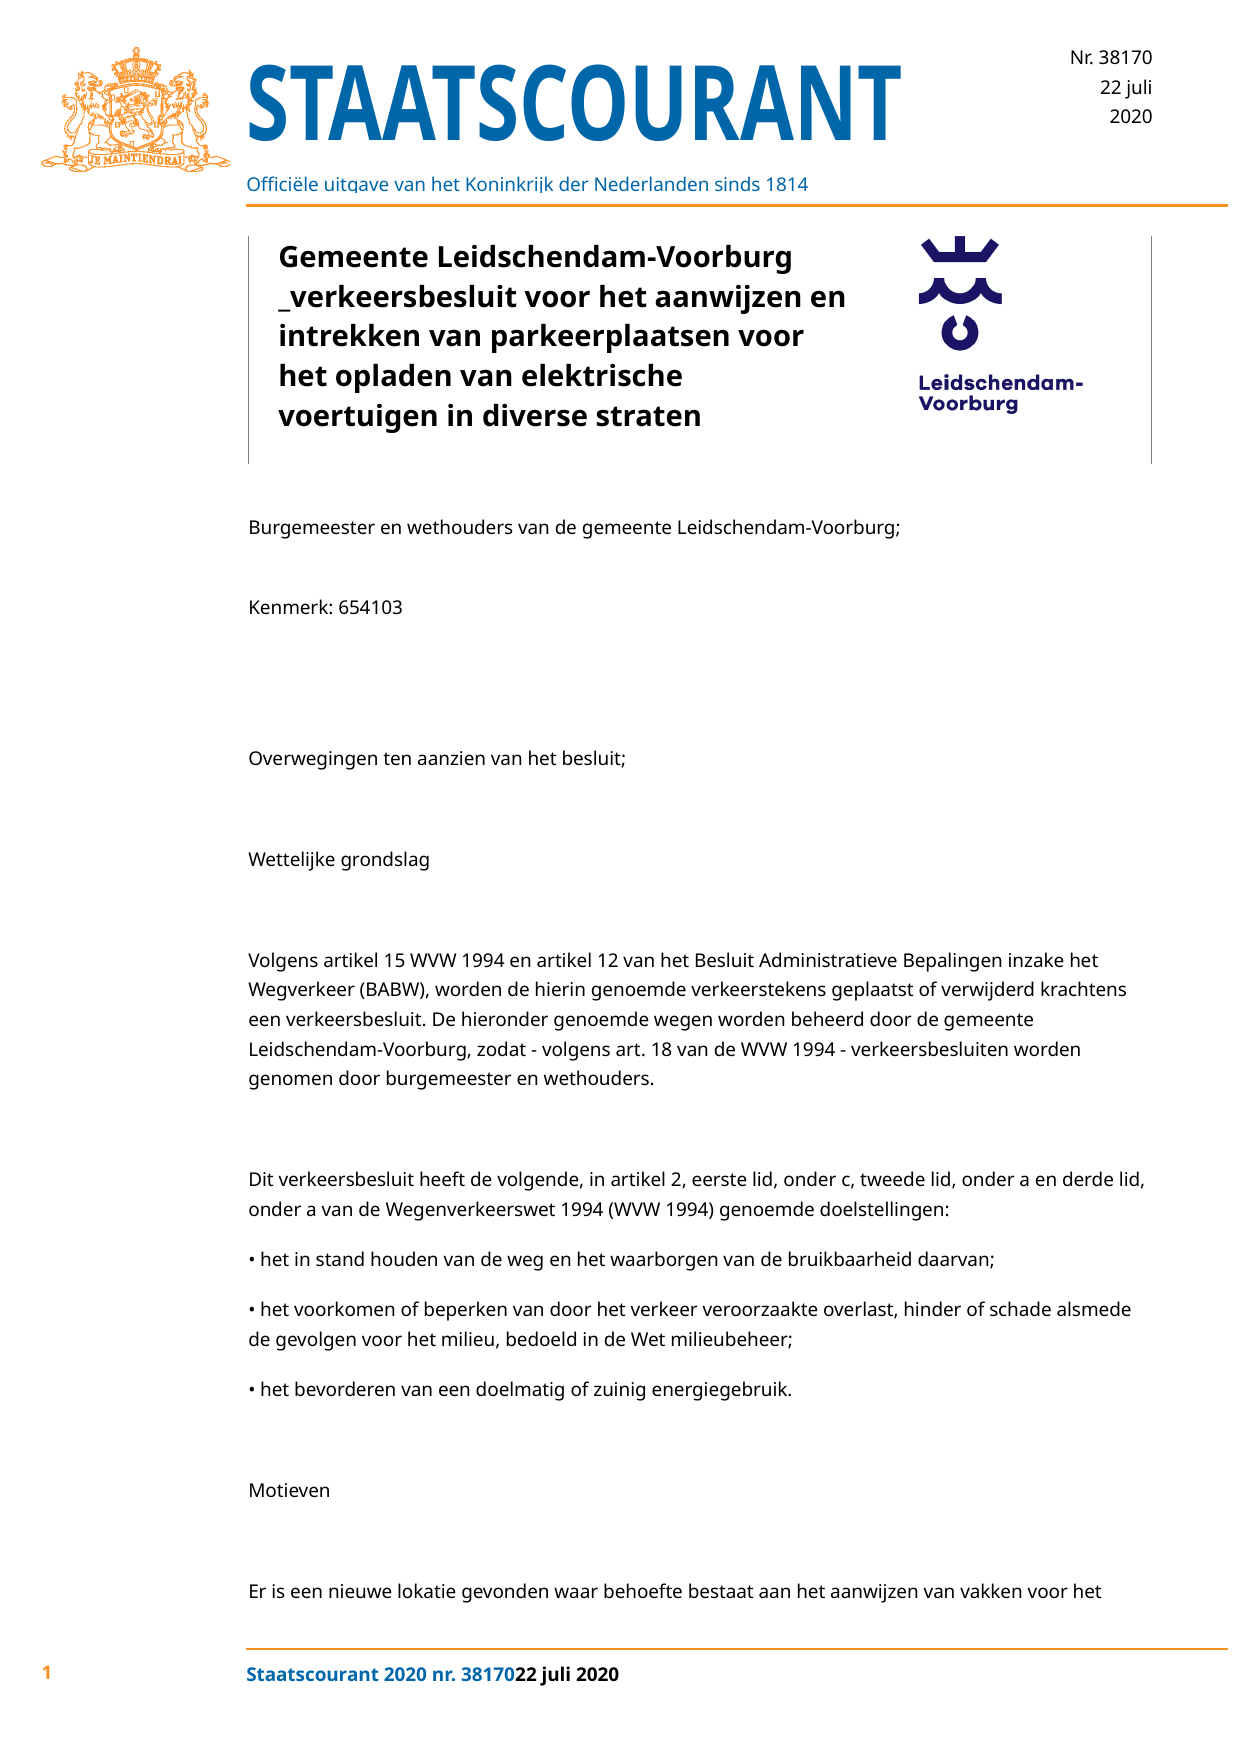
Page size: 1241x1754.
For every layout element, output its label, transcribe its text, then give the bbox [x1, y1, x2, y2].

text • het bevorderen van een doelmatig of zuinig energiegebruik. [248, 1377, 1152, 1402]
table_header [850, 414, 1151, 464]
text • het in stand houden van de weg en het waarborgen van de bruikbaarheid daarvan; [248, 1246, 1152, 1272]
text Burgemeester en wethouders van de gemeente Leidschendam-Voorburg; [248, 514, 1152, 540]
table_header Gemeente Leidschendam-Voorburg _verkeersbesluit voor het aanwijzen en intrekken van parkeerplaatsen voor het opladen van elektrische voertuigen in diverse straten [249, 236, 850, 464]
text Kenmerk: 654103 [248, 594, 1152, 620]
text • het voorkomen of beperken van door het verkeer veroorzaakte overlast, hinder of schade alsmede de gevolgen voor het milieu, bedoeld in de Wet milieubeheer; [248, 1297, 1152, 1352]
text Volgens artikel 15 WVW 1994 en artikel 12 van het Besluit Administratieve Bepalingen inzake het Wegverkeer (BABW), worden de hierin genoemde verkeerstekens geplaatst of verwijderd krachtens een verkeersbesluit. De hieronder genoemde wegen worden beheerd door de gemeente Leidschendam-Voorburg, zodat - volgens art. 18 van de WVW 1994 - verkeersbesluiten worden genomen door burgemeester en wethouders. [248, 947, 1152, 1091]
picture [41, 47, 231, 172]
text Er is een nieuwe lokatie gevonden waar behoefte bestaat aan het aanwijzen van vakken voor het [248, 1578, 1152, 1604]
table_header [1083, 236, 1151, 413]
table_header [850, 236, 918, 413]
text Wettelijke grondslag [248, 846, 1152, 872]
picture [918, 236, 1083, 414]
text Motieven [248, 1477, 1152, 1503]
text Overwegingen ten aanzien van het besluit; [248, 745, 1152, 771]
text Dit verkeersbesluit heeft de volgende, in artikel 2, eerste lid, onder c, tweede lid, onder a en derde lid, onder a van de Wegenverkeerswet 1994 (WVW 1994) genoemde doelstellingen: [248, 1166, 1152, 1221]
